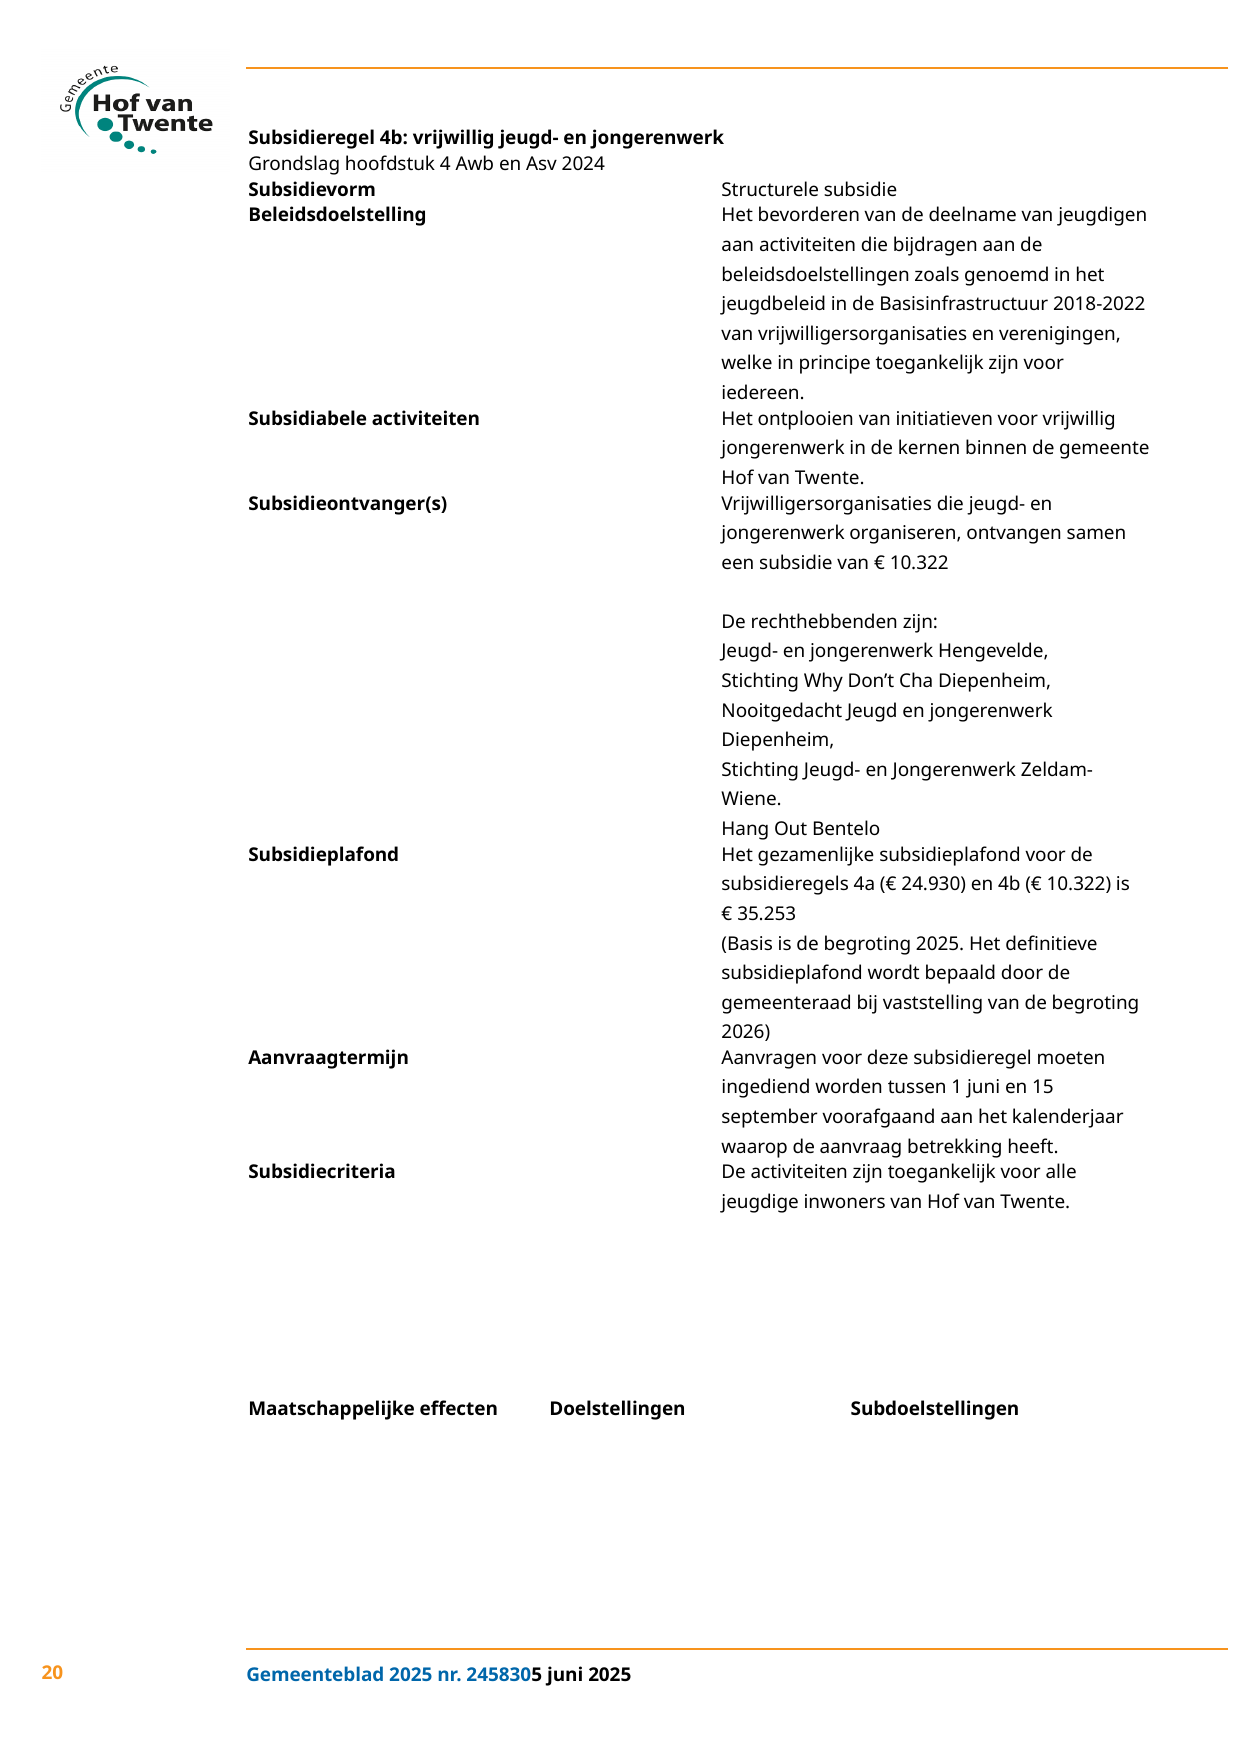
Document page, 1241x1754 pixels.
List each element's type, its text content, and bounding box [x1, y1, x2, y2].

table_cell [523, 841, 721, 1044]
table_cell Het gezamenlijke subsidieplafond voor de subsidieregels 4a (€ 24.930) en 4b (€ 10.322) is € 35.253 (Basis is de begroting 2025. Het definitieve subsidieplafond wordt bepaald door de gemeenteraad bij vaststelling van de begroting 2026) [721, 841, 1152, 1044]
table_cell Vrijwilligersorganisaties die jeugd- en jongerenwerk organiseren, ontvangen samen een subsidie van € 10.322 De rechthebbenden zijn: Jeugd- en jongerenwerk Hengevelde, Stichting Why Don’t Cha Diepenheim, Nooitgedacht Jeugd en jongerenwerk Diepenheim, Stichting Jeugd- en Jongerenwerk Zeldam-Wiene. Hang Out Bentelo [721, 490, 1152, 841]
table_cell Beleidsdoelstelling [248, 202, 523, 405]
table_cell Het ontplooien van initiatieven voor vrijwillig jongerenwerk in de kernen binnen de gemeente Hof van Twente. [721, 405, 1152, 490]
table_cell [523, 405, 721, 490]
table_cell [523, 1044, 721, 1159]
table_cell Subsidiabele activiteiten [248, 405, 523, 490]
table_header Doelstellingen [549, 1395, 850, 1421]
picture [41, 47, 231, 172]
table_cell Aanvragen voor deze subsidieregel moeten ingediend worden tussen 1 juni en 15 september voorafgaand aan het kalenderjaar waarop de aanvraag betrekking heeft. [721, 1044, 1152, 1159]
table_cell [523, 490, 721, 841]
table_cell [523, 1159, 721, 1214]
table_header Subsidieregel 4b: vrijwillig jeugd- en jongerenwerk [248, 125, 1152, 150]
table_cell De activiteiten zijn toegankelijk voor alle jeugdige inwoners van Hof van Twente. [721, 1159, 1152, 1214]
table_cell Subsidieontvanger(s) [248, 490, 523, 841]
table_cell Grondslag hoofdstuk 4 Awb en Asv 2024 [248, 150, 1152, 176]
table_cell [523, 202, 721, 405]
table_cell [523, 176, 721, 202]
table_cell Het bevorderen van de deelname van jeugdigen aan activiteiten die bijdragen aan de beleidsdoelstellingen zoals genoemd in het jeugdbeleid in de Basisinfrastructuur 2018-2022 van vrijwilligersorganisaties en verenigingen, welke in principe toegankelijk zijn voor iedereen. [721, 202, 1152, 405]
table_cell Subsidieplafond [248, 841, 523, 1044]
table_cell Structurele subsidie [721, 176, 1152, 202]
table_cell Aanvraagtermijn [248, 1044, 523, 1159]
table_header Maatschappelijke effecten [248, 1395, 549, 1421]
table_header Subdoelstellingen [850, 1395, 1152, 1421]
table_cell Subsidievorm [248, 176, 523, 202]
table_cell Subsidiecriteria [248, 1159, 523, 1214]
